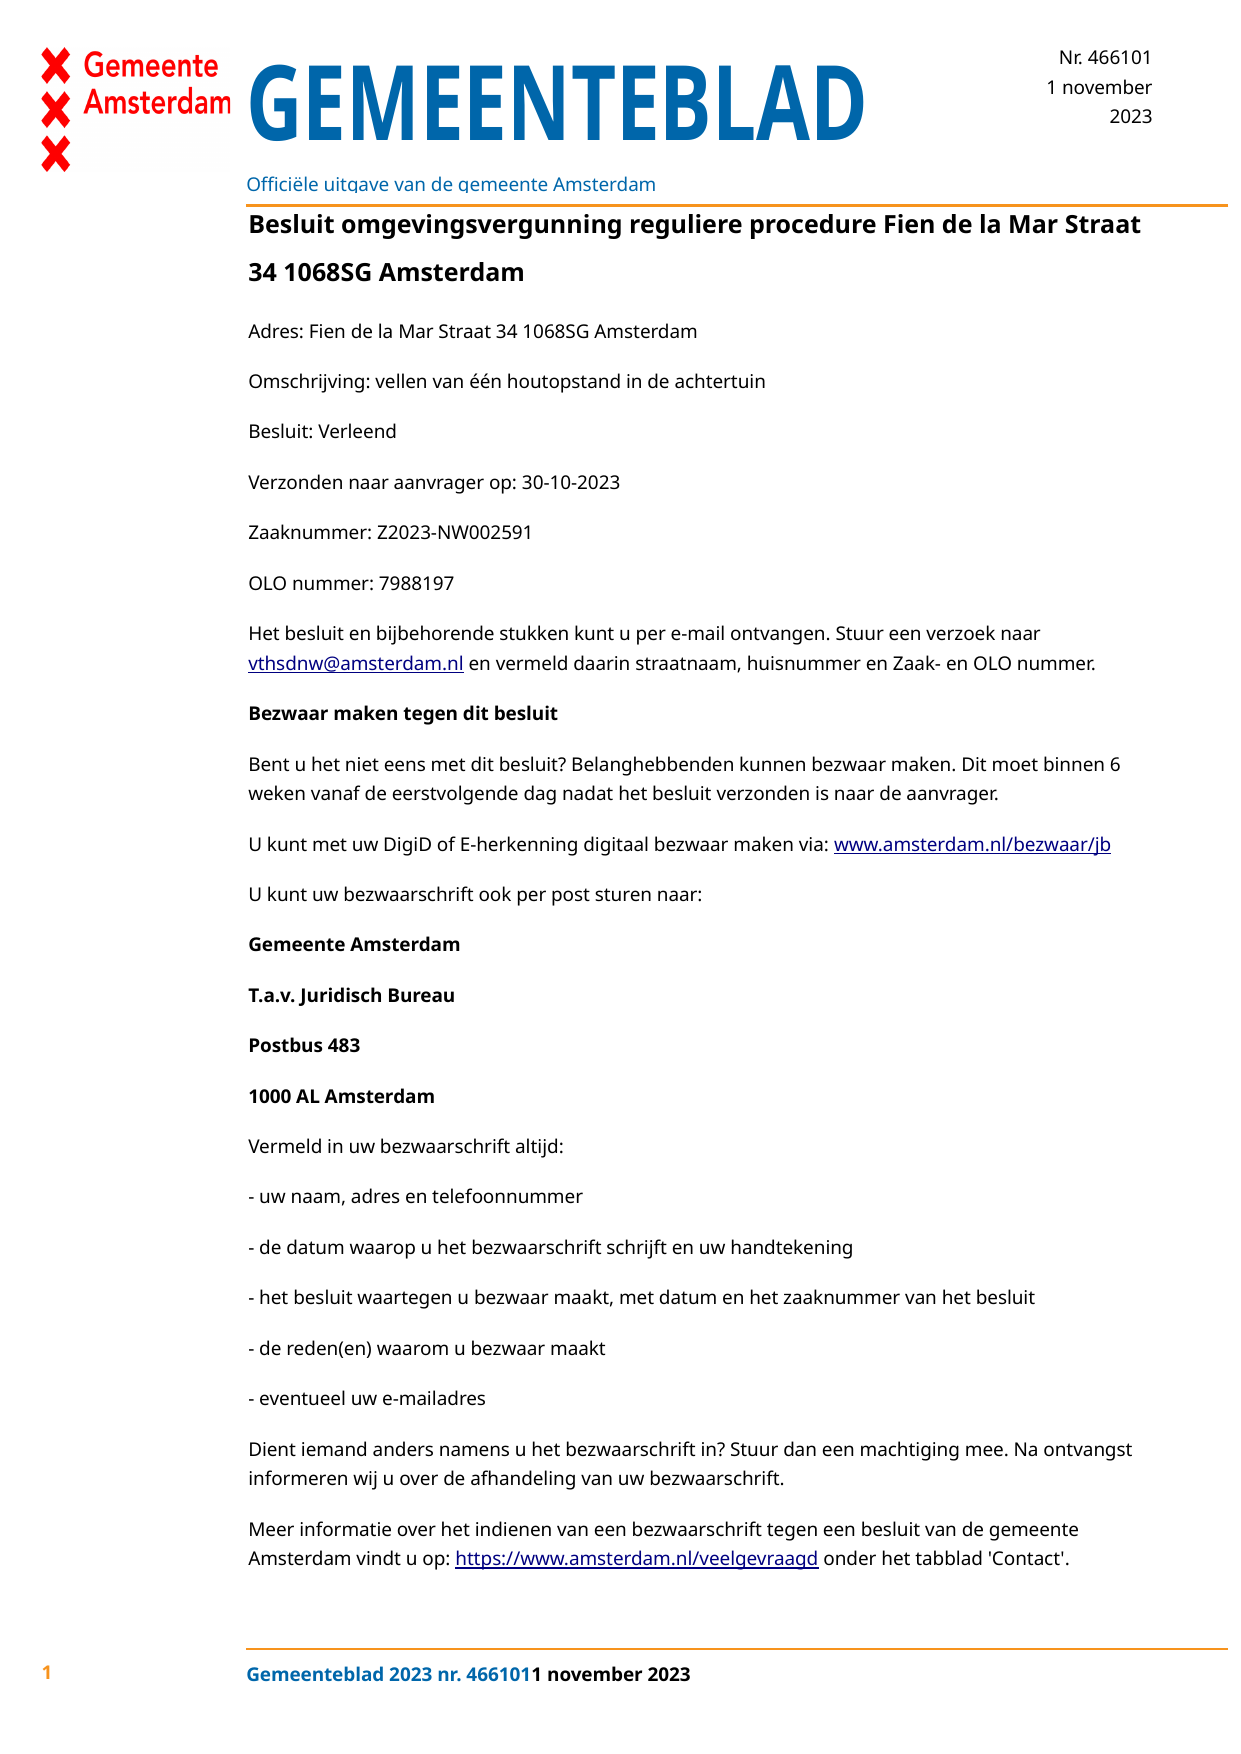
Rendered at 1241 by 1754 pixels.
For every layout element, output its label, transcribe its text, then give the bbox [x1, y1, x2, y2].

text Gemeente Amsterdam [248, 932, 1152, 957]
text Verzonden naar aanvrager op: 30-10-2023 [248, 469, 1152, 495]
text Vermeld in uw bezwaarschrift altijd: [248, 1133, 1152, 1159]
text T.a.v. Juridisch Bureau [248, 982, 1152, 1008]
text Besluit: Verleend [248, 419, 1152, 444]
text - de datum waarop u het bezwaarschrift schrijft en uw handtekening [248, 1234, 1152, 1260]
text Bent u het niet eens met dit besluit? Belanghebbenden kunnen bezwaar maken. Dit moet binnen 6 weken vanaf de eerstvolgende dag nadat het besluit verzonden is naar de aanvrager. [248, 751, 1152, 806]
text Adres: Fien de la Mar Straat 34 1068SG Amsterdam [248, 318, 1152, 344]
text - eventueel uw e-mailadres [248, 1385, 1152, 1411]
text Dient iemand anders namens u het bezwaarschrift in? Stuur dan een machtiging mee. Na ontvangst informeren wij u over de afhandeling van uw bezwaarschrift. [248, 1436, 1152, 1491]
text - uw naam, adres en telefoonnummer [248, 1184, 1152, 1209]
picture [41, 47, 231, 172]
text U kunt uw bezwaarschrift ook per post sturen naar: [248, 881, 1152, 907]
text - het besluit waartegen u bezwaar maakt, met datum en het zaaknummer van het besluit [248, 1284, 1152, 1310]
text OLO nummer: 7988197 [248, 570, 1152, 596]
text Het besluit en bijbehorende stukken kunt u per e-mail ontvangen. Stuur een verzoek naar vthsdnw@amsterdam.nl en vermeld daarin straatnaam, huisnummer en Zaak- en OLO nummer. [248, 620, 1152, 676]
text - de reden(en) waarom u bezwaar maakt [248, 1335, 1152, 1361]
text U kunt met uw DigiD of E-herkenning digitaal bezwaar maken via: www.amsterdam.nl/bezwaar/jb [248, 831, 1152, 857]
text Omschrijving: vellen van één houtopstand in de achtertuin [248, 368, 1152, 394]
text Besluit omgevingsvergunning reguliere procedure Fien de la Mar Straat 34 1068SG Amsterdam [248, 207, 1152, 288]
text Meer informatie over het indienen van een bezwaarschrift tegen een besluit van de gemeente Amsterdam vindt u op: https://www.amsterdam.nl/veelgevraagd onder het tabblad 'Contact'. [248, 1516, 1152, 1571]
text Postbus 483 [248, 1032, 1152, 1058]
text 1000 AL Amsterdam [248, 1083, 1152, 1109]
text Bezwaar maken tegen dit besluit [248, 700, 1152, 726]
text Zaaknummer: Z2023-NW002591 [248, 519, 1152, 545]
